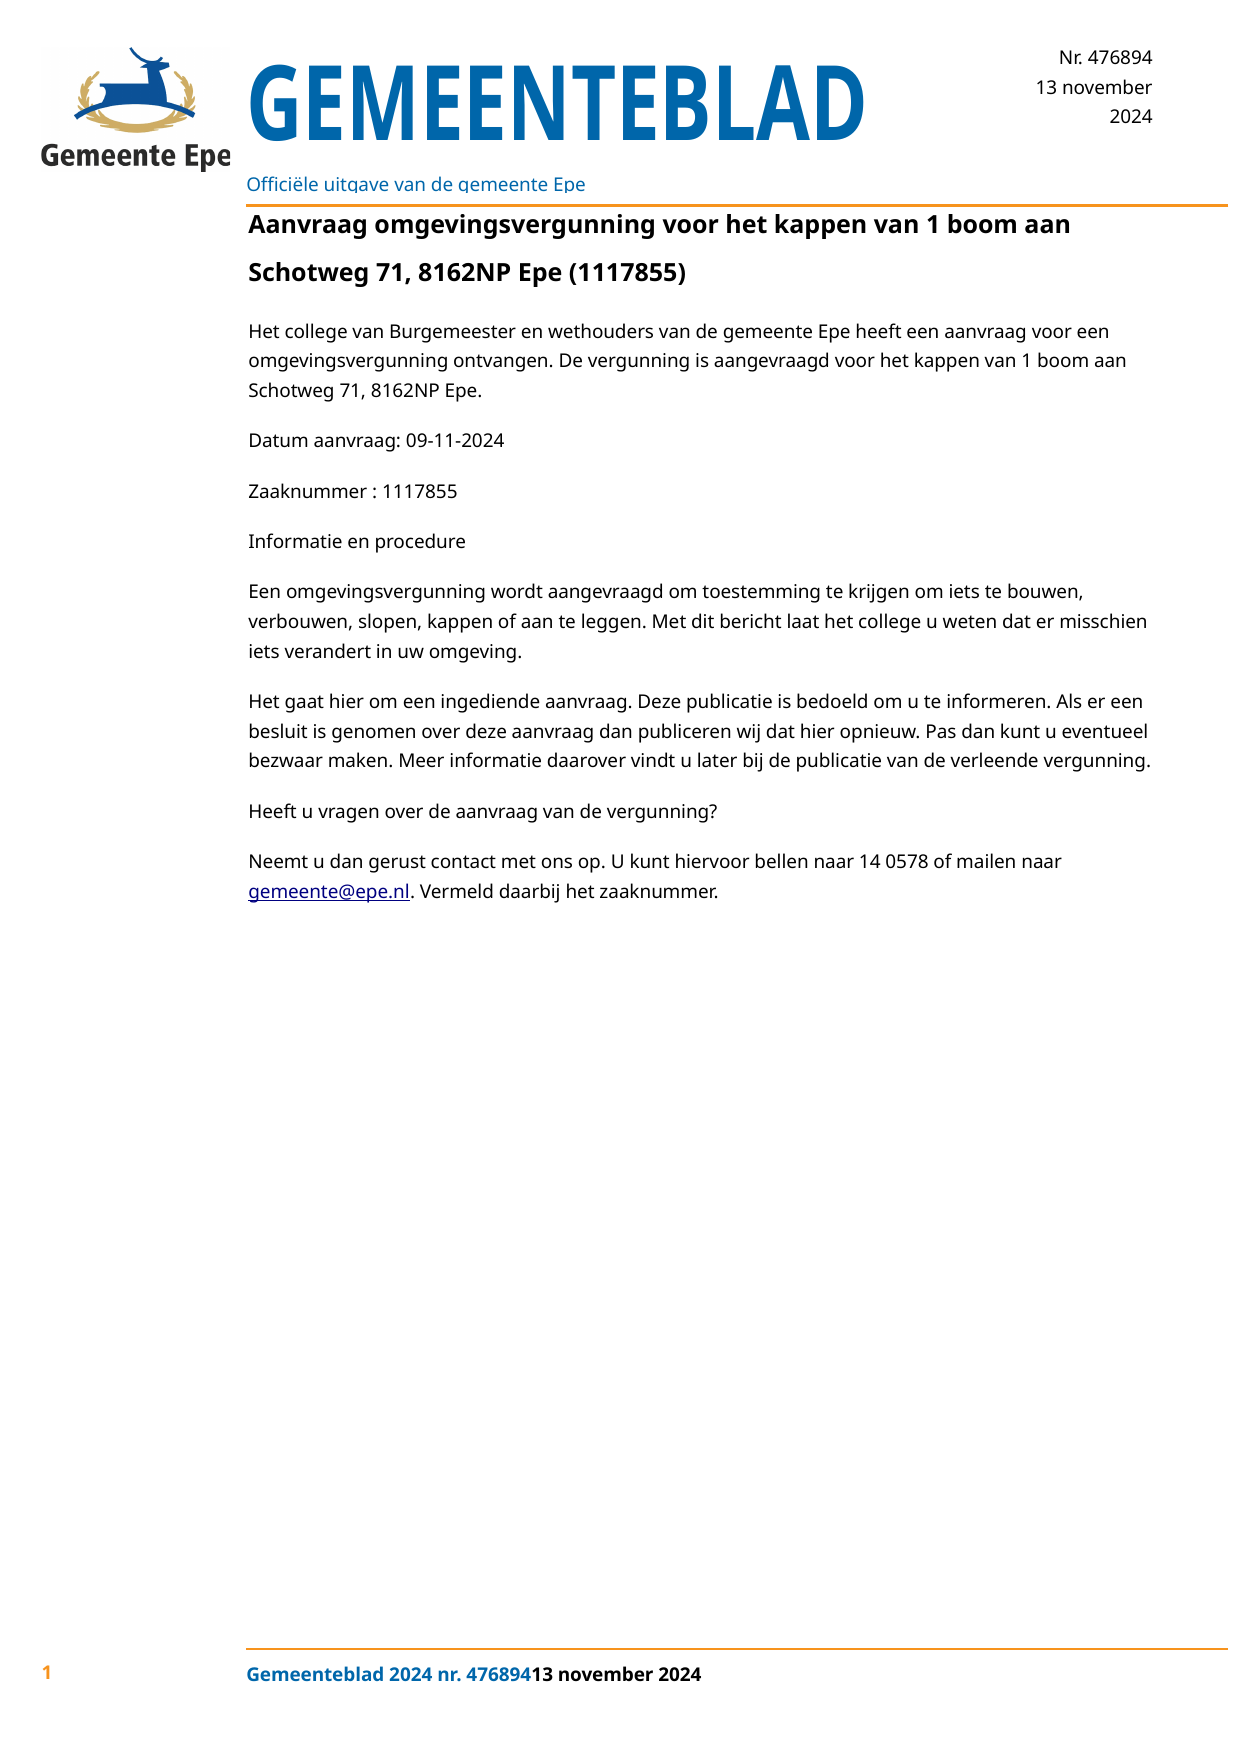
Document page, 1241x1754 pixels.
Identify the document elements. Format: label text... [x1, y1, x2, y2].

text Aanvraag omgevingsvergunning voor het kappen van 1 boom aan Schotweg 71, 8162NP Epe (1117855) [248, 207, 1152, 288]
text Zaaknummer : 1117855 [248, 478, 1152, 504]
text Neemt u dan gerust contact met ons op. U kunt hiervoor bellen naar 14 0578 of mailen naar gemeente@epe.nl. Vermeld daarbij het zaaknummer. [248, 848, 1152, 904]
text Heeft u vragen over de aanvraag van de vergunning? [248, 798, 1152, 824]
text Datum aanvraag: 09-11-2024 [248, 427, 1152, 453]
text Informatie en procedure [248, 528, 1152, 554]
picture [41, 47, 231, 172]
text Een omgevingsvergunning wordt aangevraagd om toestemming te krijgen om iets te bouwen, verbouwen, slopen, kappen of aan te leggen. Met dit bericht laat het college u weten dat er misschien iets verandert in uw omgeving. [248, 579, 1152, 664]
text Het gaat hier om een ingediende aanvraag. Deze publicatie is bedoeld om u te informeren. Als er een besluit is genomen over deze aanvraag dan publiceren wij dat hier opnieuw. Pas dan kunt u eventueel bezwaar maken. Meer informatie daarover vindt u later bij de publicatie van de verleende vergunning. [248, 688, 1152, 773]
text Het college van Burgemeester en wethouders van de gemeente Epe heeft een aanvraag voor een omgevingsvergunning ontvangen. De vergunning is aangevraagd voor het kappen van 1 boom aan Schotweg 71, 8162NP Epe. [248, 318, 1152, 403]
